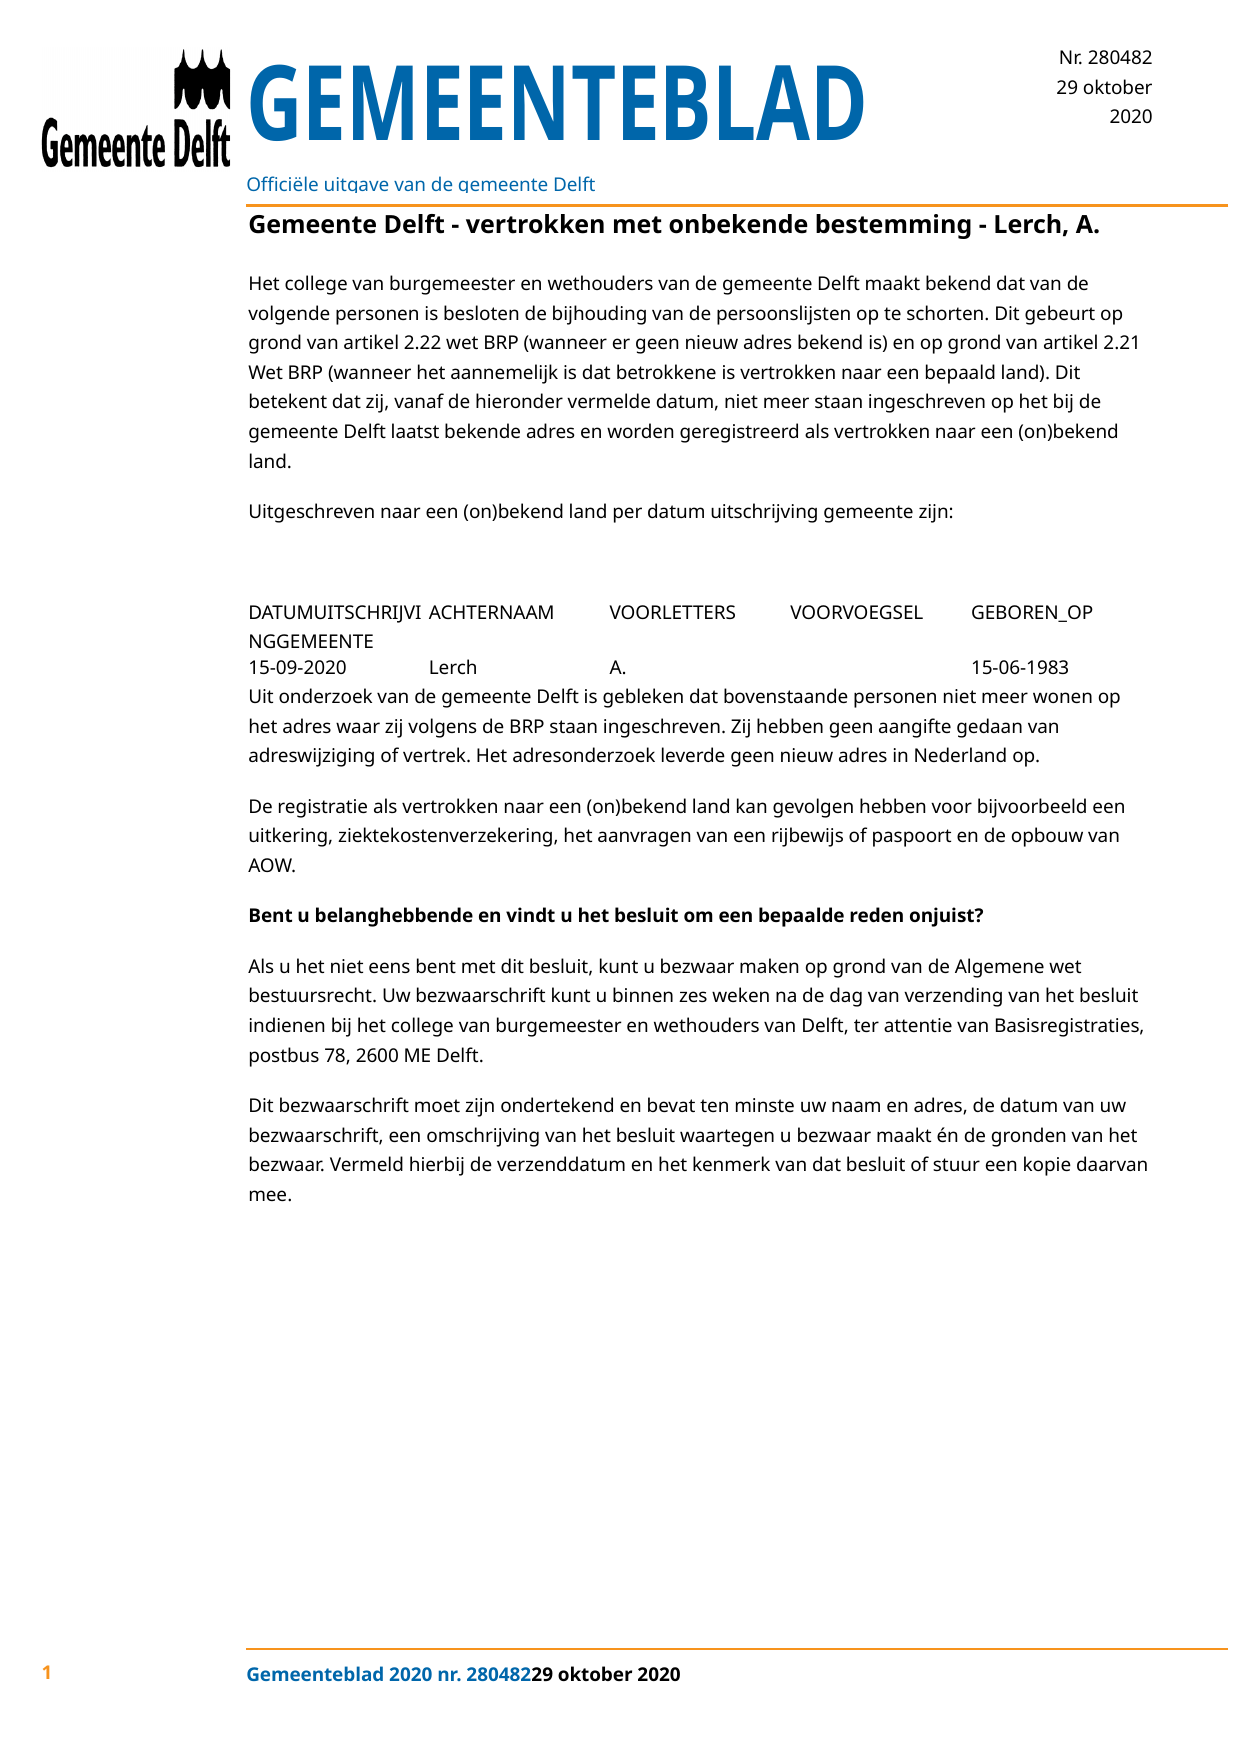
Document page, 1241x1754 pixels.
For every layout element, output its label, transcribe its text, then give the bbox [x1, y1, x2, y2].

table_header GEBOREN_OP [971, 599, 1152, 654]
text Dit bezwaarschrift moet zijn ondertekend en bevat ten minste uw naam en adres, de datum van uw bezwaarschrift, een omschrijving van het besluit waartegen u bezwaar maakt én de gronden van het bezwaar. Vermeld hierbij de verzenddatum en het kenmerk van dat besluit of stuur een kopie daarvan mee. [248, 1092, 1152, 1207]
table_cell A. [609, 655, 790, 680]
text Het college van burgemeester en wethouders van de gemeente Delft maakt bekend dat van de volgende personen is besloten de bijhouding van de persoonslijsten op te schorten. Dit gebeurt op grond van artikel 2.22 wet BRP (wanneer er geen nieuw adres bekend is) en op grond van artikel 2.21 Wet BRP (wanneer het aannemelijk is dat betrokkene is vertrokken naar een bepaald land). Dit betekent dat zij, vanaf de hieronder vermelde datum, niet meer staan ingeschreven op het bij de gemeente Delft laatst bekende adres en worden geregistreerd als vertrokken naar een (on)bekend land. [248, 270, 1152, 473]
table_cell Lerch [429, 655, 609, 680]
table_header VOORLETTERS [609, 599, 790, 654]
text Uitgeschreven naar een (on)bekend land per datum uitschrijving gemeente zijn: [248, 498, 1152, 524]
text Uit onderzoek van de gemeente Delft is gebleken dat bovenstaande personen niet meer wonen op het adres waar zij volgens de BRP staan ingeschreven. Zij hebben geen aangifte gedaan van adreswijziging of vertrek. Het adresonderzoek leverde geen nieuw adres in Nederland op. [248, 683, 1152, 768]
text De registratie als vertrokken naar een (on)bekend land kan gevolgen hebben voor bijvoorbeeld een uitkering, ziektekostenverzekering, het aanvragen van een rijbewijs of paspoort en de opbouw van AOW. [248, 793, 1152, 878]
table_cell [790, 655, 971, 680]
table_cell 15-06-1983 [971, 655, 1152, 680]
table_header ACHTERNAAM [429, 599, 609, 654]
text Gemeente Delft - vertrokken met onbekende bestemming - Lerch, A. [248, 207, 1152, 241]
text Als u het niet eens bent met dit besluit, kunt u bezwaar maken op grond van de Algemene wet bestuursrecht. Uw bezwaarschrift kunt u binnen zes weken na de dag van verzending van het besluit indienen bij het college van burgemeester en wethouders van Delft, ter attentie van Basisregistraties, postbus 78, 2600 ME Delft. [248, 953, 1152, 1067]
table_header DATUMUITSCHRIJVINGGEMEENTE [248, 599, 429, 654]
table_header VOORVOEGSEL [790, 599, 971, 654]
table_cell 15-09-2020 [248, 655, 429, 680]
picture [41, 47, 231, 172]
text Bent u belanghebbende en vindt u het besluit om een bepaalde reden onjuist? [248, 903, 1152, 928]
